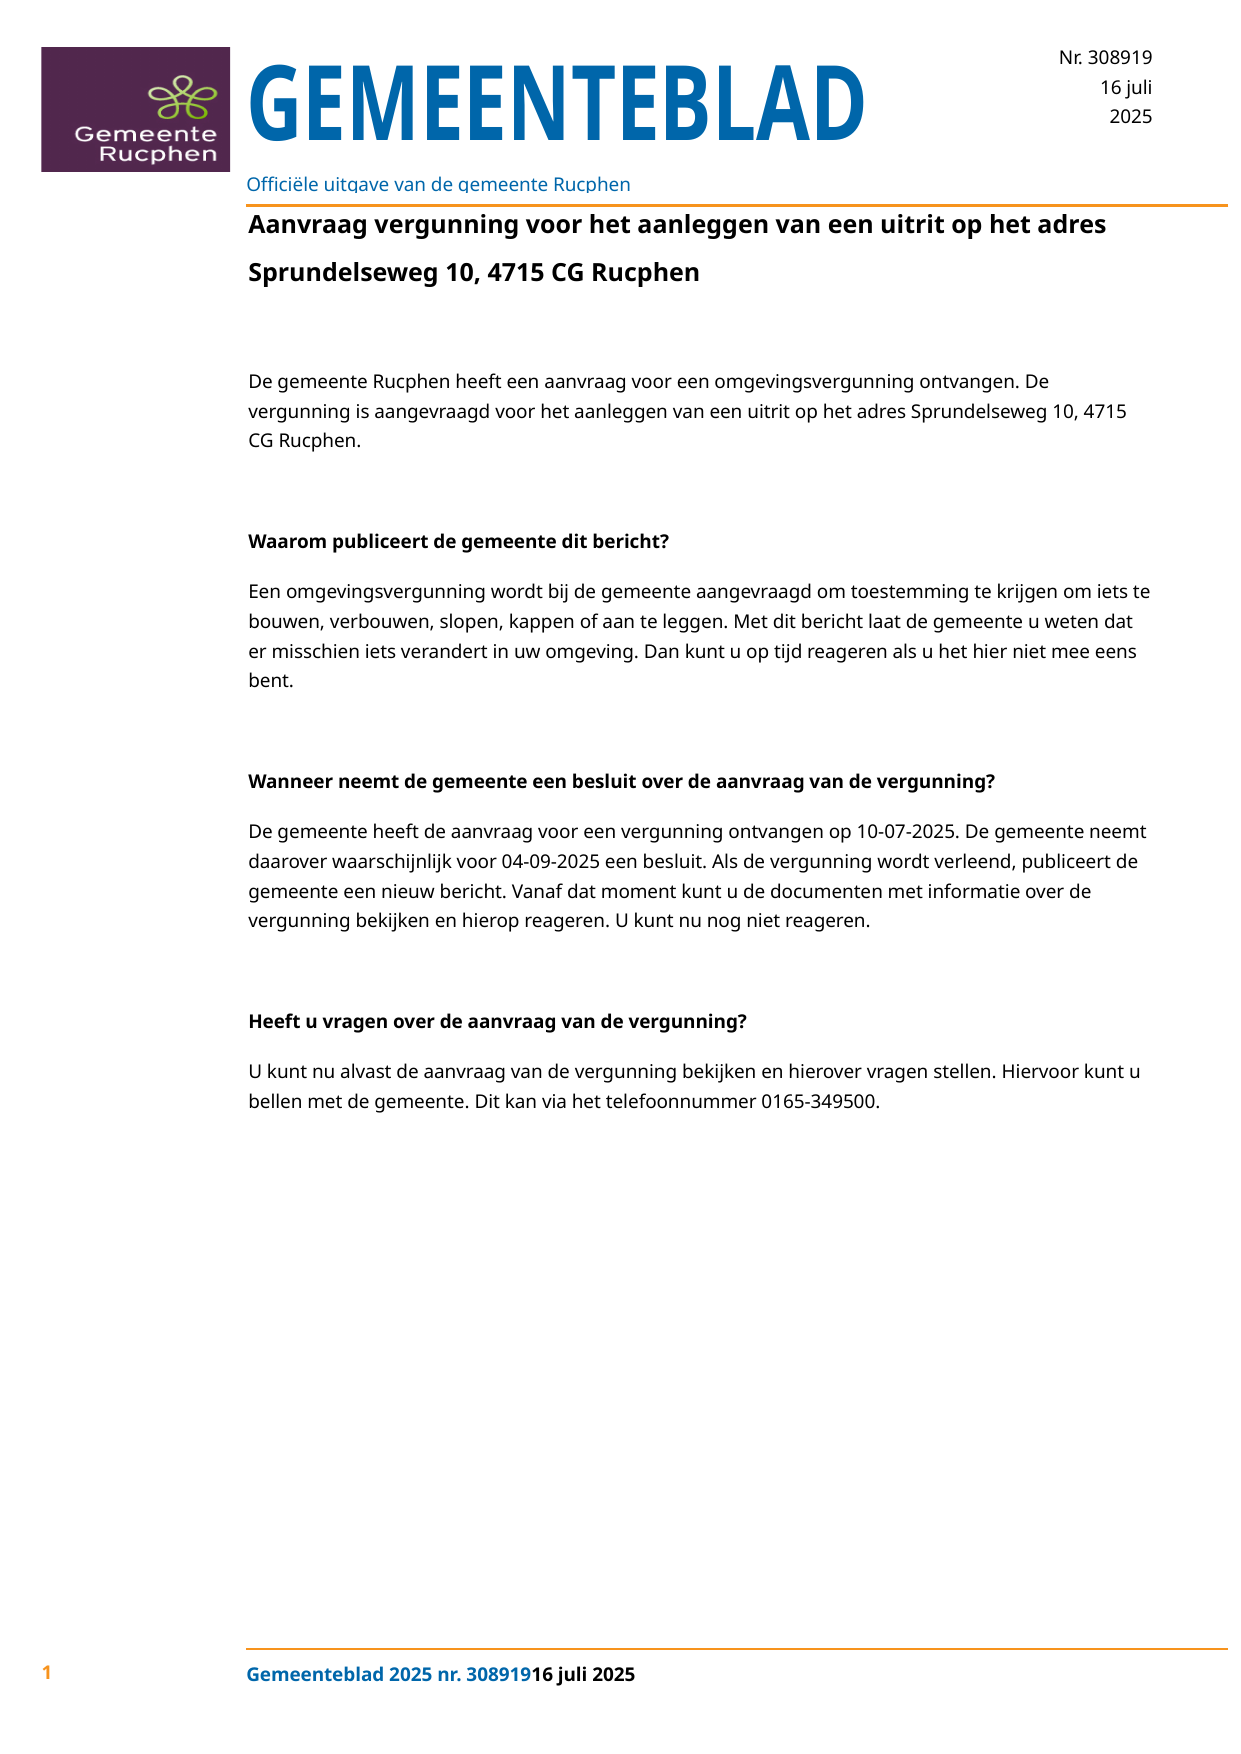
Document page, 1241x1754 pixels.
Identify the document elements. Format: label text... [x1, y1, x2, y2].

text De gemeente heeft de aanvraag voor een vergunning ontvangen op 10-07-2025. De gemeente neemt daarover waarschijnlijk voor 04-09-2025 een besluit. Als de vergunning wordt verleend, publiceert de gemeente een nieuw bericht. Vanaf dat moment kunt u de documenten met informatie over de vergunning bekijken en hierop reageren. U kunt nu nog niet reageren. [248, 819, 1152, 933]
text Aanvraag vergunning voor het aanleggen van een uitrit op het adres Sprundelseweg 10, 4715 CG Rucphen [248, 207, 1152, 288]
text Wanneer neemt de gemeente een besluit over de aanvraag van de vergunning? [248, 768, 1152, 794]
text De gemeente Rucphen heeft een aanvraag voor een omgevingsvergunning ontvangen. De vergunning is aangevraagd voor het aanleggen van een uitrit op het adres Sprundelseweg 10, 4715 CG Rucphen. [248, 368, 1152, 453]
text U kunt nu alvast de aanvraag van de vergunning bekijken en hierover vragen stellen. Hiervoor kunt u bellen met de gemeente. Dit kan via het telefoonnummer 0165-349500. [248, 1059, 1152, 1114]
text Een omgevingsvergunning wordt bij de gemeente aangevraagd om toestemming te krijgen om iets te bouwen, verbouwen, slopen, kappen of aan te leggen. Met dit bericht laat de gemeente u weten dat er misschien iets verandert in uw omgeving. Dan kunt u op tijd reageren als u het hier niet mee eens bent. [248, 579, 1152, 693]
picture [41, 47, 231, 172]
text Heeft u vragen over de aanvraag van de vergunning? [248, 1008, 1152, 1034]
text Waarom publiceert de gemeente dit bericht? [248, 528, 1152, 554]
